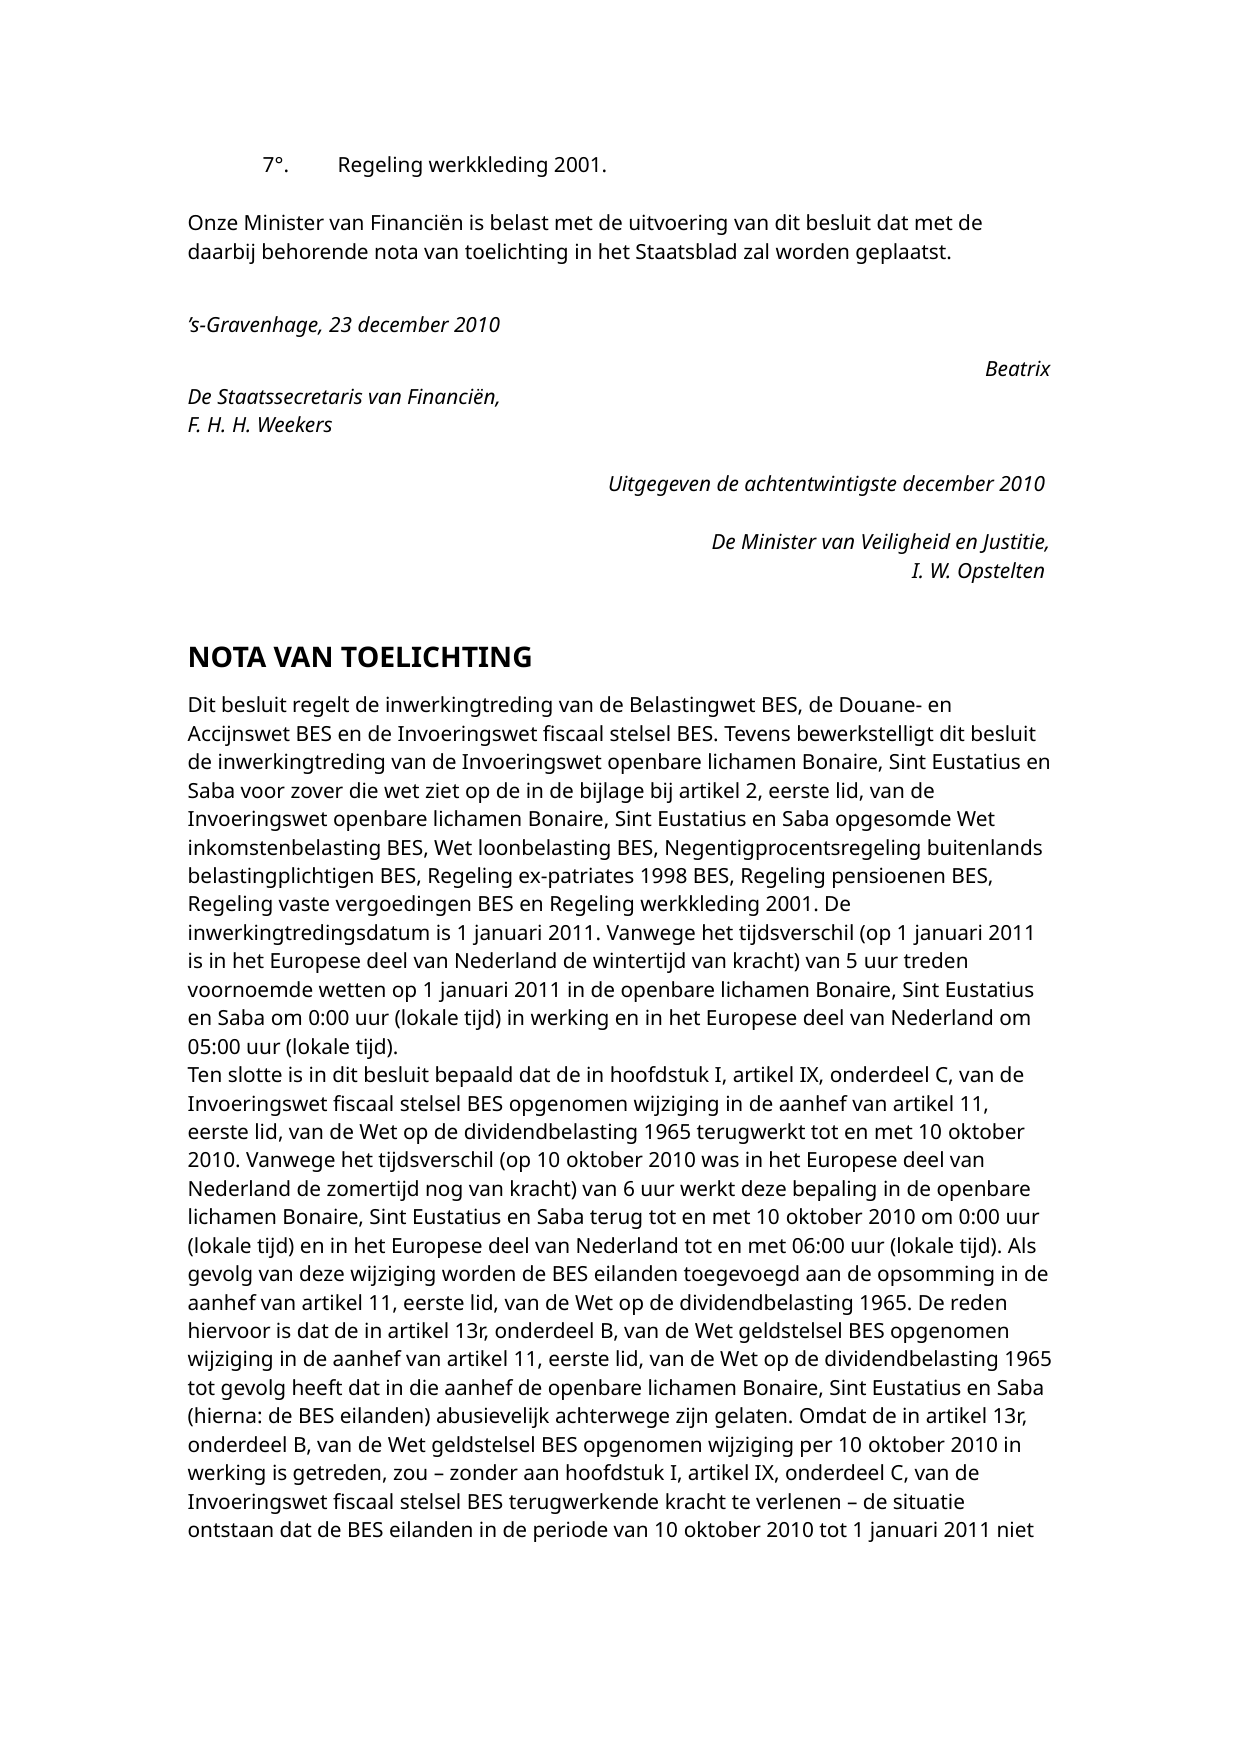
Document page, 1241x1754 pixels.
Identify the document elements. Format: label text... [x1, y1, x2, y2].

text ’s-Gravenhage, 23 december 2010 [187, 310, 1053, 339]
text F. H. H. Weekers [187, 411, 1053, 439]
text I. W. Opstelten [187, 556, 1053, 584]
subtitle NOTA VAN TOELICHTING [187, 637, 1053, 676]
text De Minister van Veiligheid en Justitie, [187, 527, 1053, 556]
text De Staatssecretaris van Financiën, [187, 382, 1053, 411]
text Ten slotte is in dit besluit bepaald dat de in hoofdstuk I, artikel IX, onderdeel C, van de Invoeringswet fiscaal stelsel BES opgenomen wijziging in de aanhef van artikel 11, eerste lid, van de Wet op de dividendbelasting 1965 terugwerkt tot en met 10 oktober 2010. Vanwege het tijdsverschil (op 10 oktober 2010 was in het Europese deel van Nederland de zomertijd nog van kracht) van 6 uur werkt deze bepaling in de openbare lichamen Bonaire, Sint Eustatius en Saba terug tot en met 10 oktober 2010 om 0:00 uur (lokale tijd) en in het Europese deel van Nederland tot en met 06:00 uur (lokale tijd). Als gevolg van deze wijziging worden de BES eilanden toegevoegd aan de opsomming in de aanhef van artikel 11, eerste lid, van de Wet op de dividendbelasting 1965. De reden hiervoor is dat de in artikel 13r, onderdeel B, van de Wet geldstelsel BES opgenomen wijziging in de aanhef van artikel 11, eerste lid, van de Wet op de dividendbelasting 1965 tot gevolg heeft dat in die aanhef de openbare lichamen Bonaire, Sint Eustatius en Saba (hierna: de BES eilanden) abusievelijk achterwege zijn gelaten. Omdat de in artikel 13r, onderdeel B, van de Wet geldstelsel BES opgenomen wijziging per 10 oktober 2010 in werking is getreden, zou – zonder aan hoofdstuk I, artikel IX, onderdeel C, van de Invoeringswet fiscaal stelsel BES terugwerkende kracht te verlenen – de situatie ontstaan dat de BES eilanden in de periode van 10 oktober 2010 tot 1 januari 2011 niet [187, 1060, 1053, 1544]
text Onze Minister van Financiën is belast met de uitvoering van dit besluit dat met de daarbij behorende nota van toelichting in het Staatsblad zal worden geplaatst. [187, 208, 1053, 265]
text Dit besluit regelt de inwerkingtreding van de Belastingwet BES, de Douane- en Accijnswet BES en de Invoeringswet fiscaal stelsel BES. Tevens bewerkstelligt dit besluit de inwerkingtreding van de Invoeringswet openbare lichamen Bonaire, Sint Eustatius en Saba voor zover die wet ziet op de in de bijlage bij artikel 2, eerste lid, van de Invoeringswet openbare lichamen Bonaire, Sint Eustatius en Saba opgesomde Wet inkomstenbelasting BES, Wet loonbelasting BES, Negentigprocentsregeling buitenlands belastingplichtigen BES, Regeling ex-patriates 1998 BES, Regeling pensioenen BES, Regeling vaste vergoedingen BES en Regeling werkkleding 2001. De inwerkingtredingsdatum is 1 januari 2011. Vanwege het tijdsverschil (op 1 januari 2011 is in het Europese deel van Nederland de wintertijd van kracht) van 5 uur treden voornoemde wetten op 1 januari 2011 in de openbare lichamen Bonaire, Sint Eustatius en Saba om 0:00 uur (lokale tijd) in werking en in het Europese deel van Nederland om 05:00 uur (lokale tijd). [187, 691, 1053, 1060]
text Uitgegeven de achtentwintigste december 2010 [187, 469, 1053, 497]
text Beatrix [187, 354, 1053, 382]
list Regeling werkkleding 2001. [262, 150, 1053, 178]
